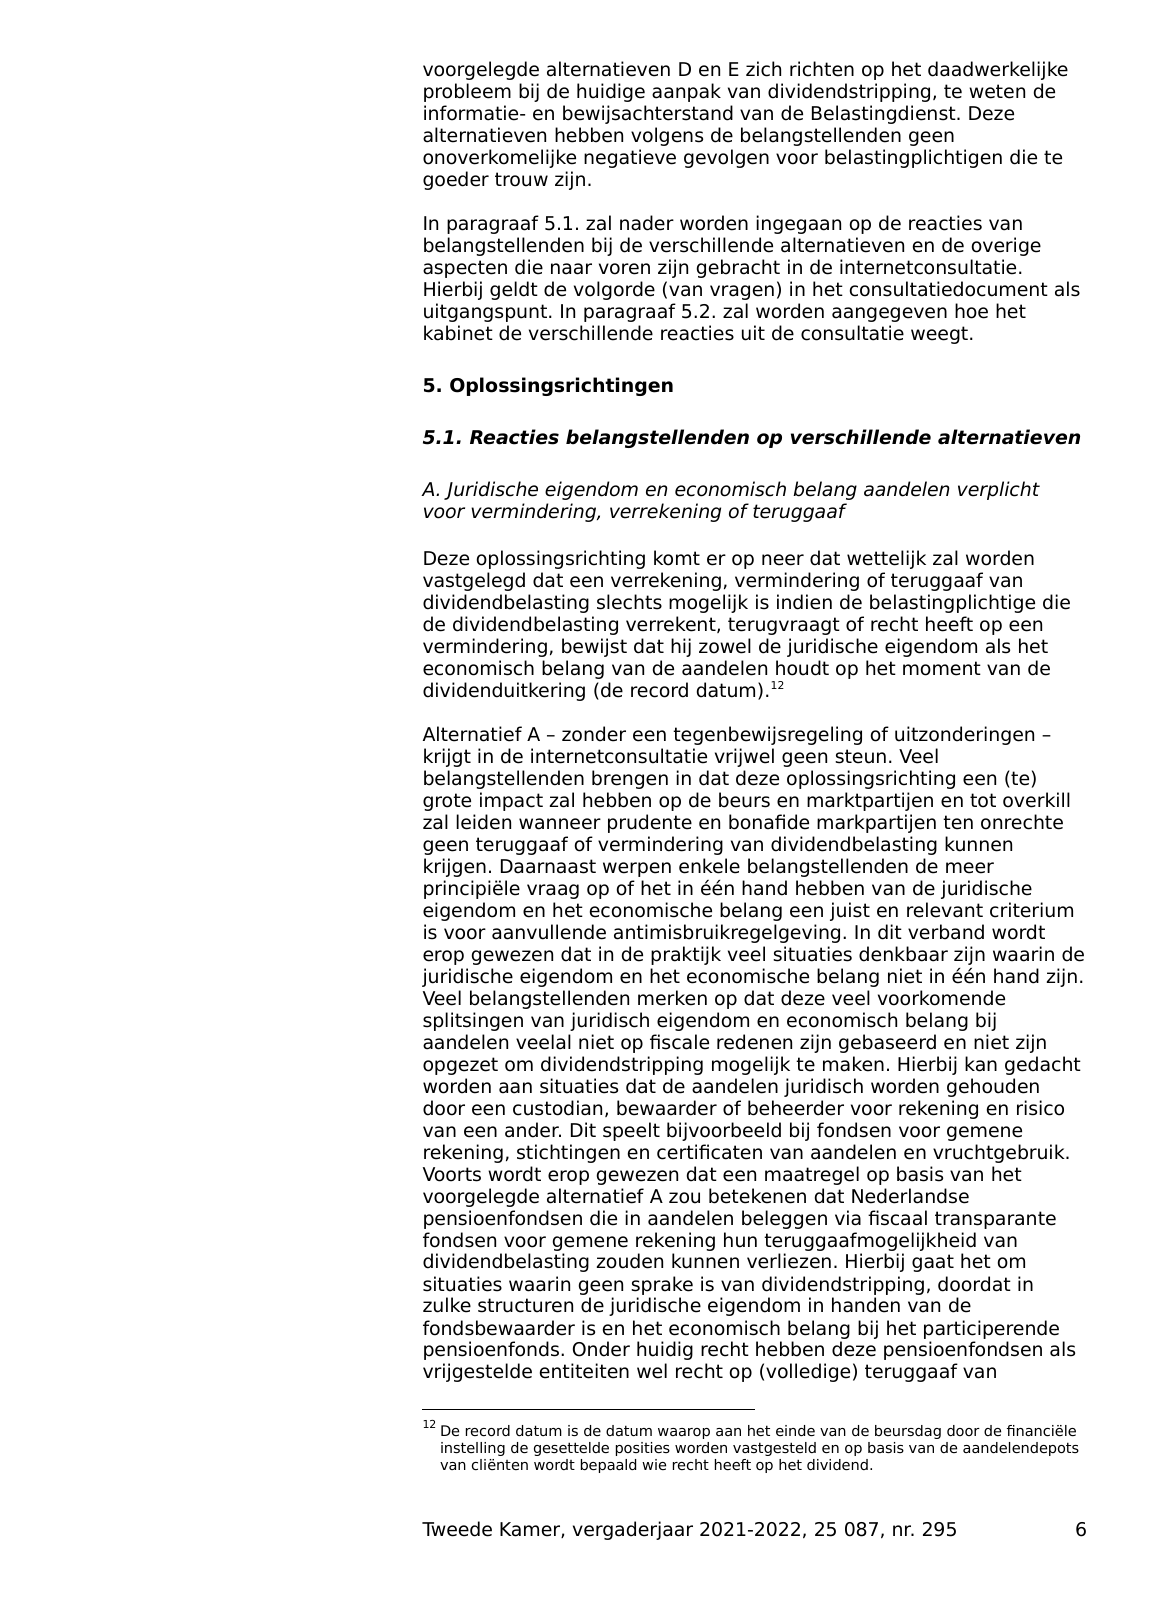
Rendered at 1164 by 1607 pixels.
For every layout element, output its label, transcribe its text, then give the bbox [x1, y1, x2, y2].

text In paragraaf 5.1. zal nader worden ingegaan op de reacties van belangstellenden bij de verschillende alternatieven en de overige aspecten die naar voren zijn gebracht in de internetconsultatie. Hierbij geldt de volgorde (van vragen) in het consultatiedocument als uitgangspunt. In paragraaf 5.2. zal worden aangegeven hoe het kabinet de verschillende reacties uit de consultatie weegt. [422, 213, 1087, 345]
subtitle 5. Oplossingsrichtingen [422, 375, 1087, 397]
text voorgelegde alternatieven D en E zich richten op het daadwerkelijke probleem bij de huidige aanpak van dividendstripping, te weten de informatie- en bewijsachterstand van de Belastingdienst. Deze alternatieven hebben volgens de belangstellenden geen onoverkomelijke negatieve gevolgen voor belastingplichtigen die te goeder trouw zijn. [422, 59, 1087, 191]
text De record datum is de datum waarop aan het einde van de beursdag door de financiële instelling de gesettelde posities worden vastgesteld en op basis van de aandelendepots van cliënten wordt bepaald wie recht heeft op het dividend. [422, 1418, 1087, 1474]
subtitle A. Juridische eigendom en economisch belang aandelen verplicht voor vermindering, verrekening of teruggaaf [422, 479, 1087, 523]
text Deze oplossingsrichting komt er op neer dat wettelijk zal worden vastgelegd dat een verrekening, vermindering of teruggaaf van dividendbelasting slechts mogelijk is indien de belastingplichtige die de dividendbelasting verrekent, terugvraagt of recht heeft op een vermindering, bewijst dat hij zowel de juridische eigendom als het economisch belang van de aandelen houdt op het moment van de dividenduitkering (de record datum). [422, 548, 1087, 702]
text Alternatief A – zonder een tegenbewijsregeling of uitzonderingen – krijgt in de internetconsultatie vrijwel geen steun. Veel belangstellenden brengen in dat deze oplossingsrichting een (te) grote impact zal hebben op de beurs en marktpartijen en tot overkill zal leiden wanneer prudente en bonafide markpartijen ten onrechte geen teruggaaf of vermindering van dividendbelasting kunnen krijgen. Daarnaast werpen enkele belangstellenden de meer principiële vraag op of het in één hand hebben van de juridische eigendom en het economische belang een juist en relevant criterium is voor aanvullende antimisbruikregelgeving. In dit verband wordt erop gewezen dat in de praktijk veel situaties denkbaar zijn waarin de juridische eigendom en het economische belang niet in één hand zijn. Veel belangstellenden merken op dat deze veel voorkomende splitsingen van juridisch eigendom en economisch belang bij aandelen veelal niet op fiscale redenen zijn gebaseerd en niet zijn opgezet om dividendstripping mogelijk te maken. Hierbij kan gedacht worden aan situaties dat de aandelen juridisch worden gehouden door een custodian, bewaarder of beheerder voor rekening en risico van een ander. Dit speelt bijvoorbeeld bij fondsen voor gemene rekening, stichtingen en certificaten van aandelen en vruchtgebruik. Voorts wordt erop gewezen dat een maatregel op basis van het voorgelegde alternatief A zou betekenen dat Nederlandse pensioenfondsen die in aandelen beleggen via fiscaal transparante fondsen voor gemene rekening hun teruggaafmogelijkheid van dividendbelasting zouden kunnen verliezen. Hierbij gaat het om situaties waarin geen sprake is van dividendstripping, doordat in zulke structuren de juridische eigendom in handen van de fondsbewaarder is en het economisch belang bij het participerende pensioenfonds. Onder huidig recht hebben deze pensioenfondsen als vrijgestelde entiteiten wel recht op (volledige) teruggaaf van [422, 724, 1087, 1383]
subtitle 5.1. Reacties belangstellenden op verschillende alternatieven [422, 427, 1087, 449]
